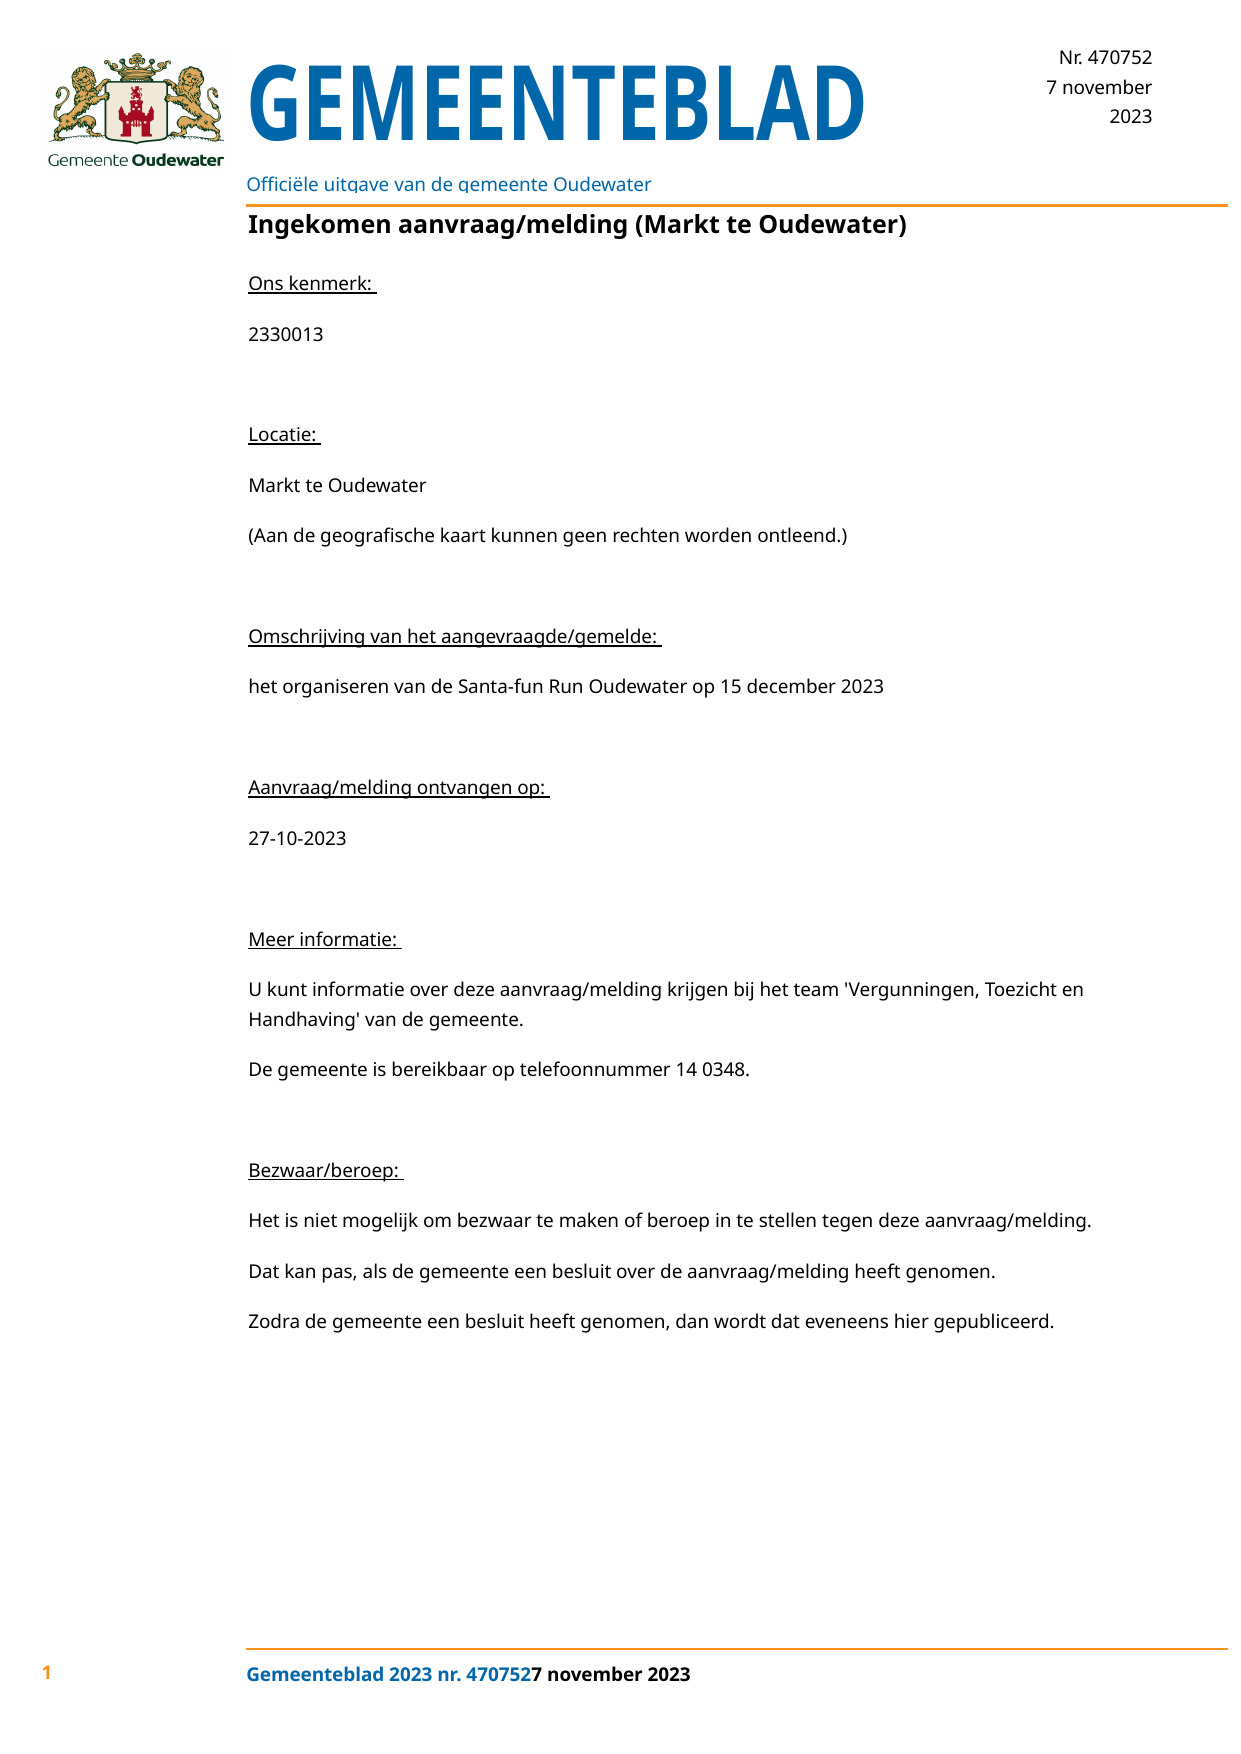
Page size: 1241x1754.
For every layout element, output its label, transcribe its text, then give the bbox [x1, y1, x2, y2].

text (Aan de geografische kaart kunnen geen rechten worden ontleend.) [248, 522, 1152, 548]
picture [41, 47, 231, 172]
text Aanvraag/melding ontvangen op: [248, 774, 1152, 800]
text Locatie: [248, 422, 1152, 447]
text U kunt informatie over deze aanvraag/melding krijgen bij het team 'Vergunningen, Toezicht en Handhaving' van de gemeente. [248, 976, 1152, 1031]
text Dat kan pas, als de gemeente een besluit over de aanvraag/melding heeft genomen. [248, 1258, 1152, 1283]
text het organiseren van de Santa-fun Run Oudewater op 15 december 2023 [248, 674, 1152, 699]
text Bezwaar/beroep: [248, 1157, 1152, 1183]
text 27-10-2023 [248, 825, 1152, 851]
text Markt te Oudewater [248, 472, 1152, 498]
text De gemeente is bereikbaar op telefoonnummer 14 0348. [248, 1056, 1152, 1082]
text Zodra de gemeente een besluit heeft genomen, dan wordt dat eveneens hier gepubliceerd. [248, 1308, 1152, 1334]
text 2330013 [248, 321, 1152, 346]
text Het is niet mogelijk om bezwaar te maken of beroep in te stellen tegen deze aanvraag/melding. [248, 1207, 1152, 1233]
text Ons kenmerk: [248, 270, 1152, 296]
text Omschrijving van het aangevraagde/gemelde: [248, 623, 1152, 649]
text Ingekomen aanvraag/melding (Markt te Oudewater) [248, 207, 1152, 241]
text Meer informatie: [248, 926, 1152, 951]
